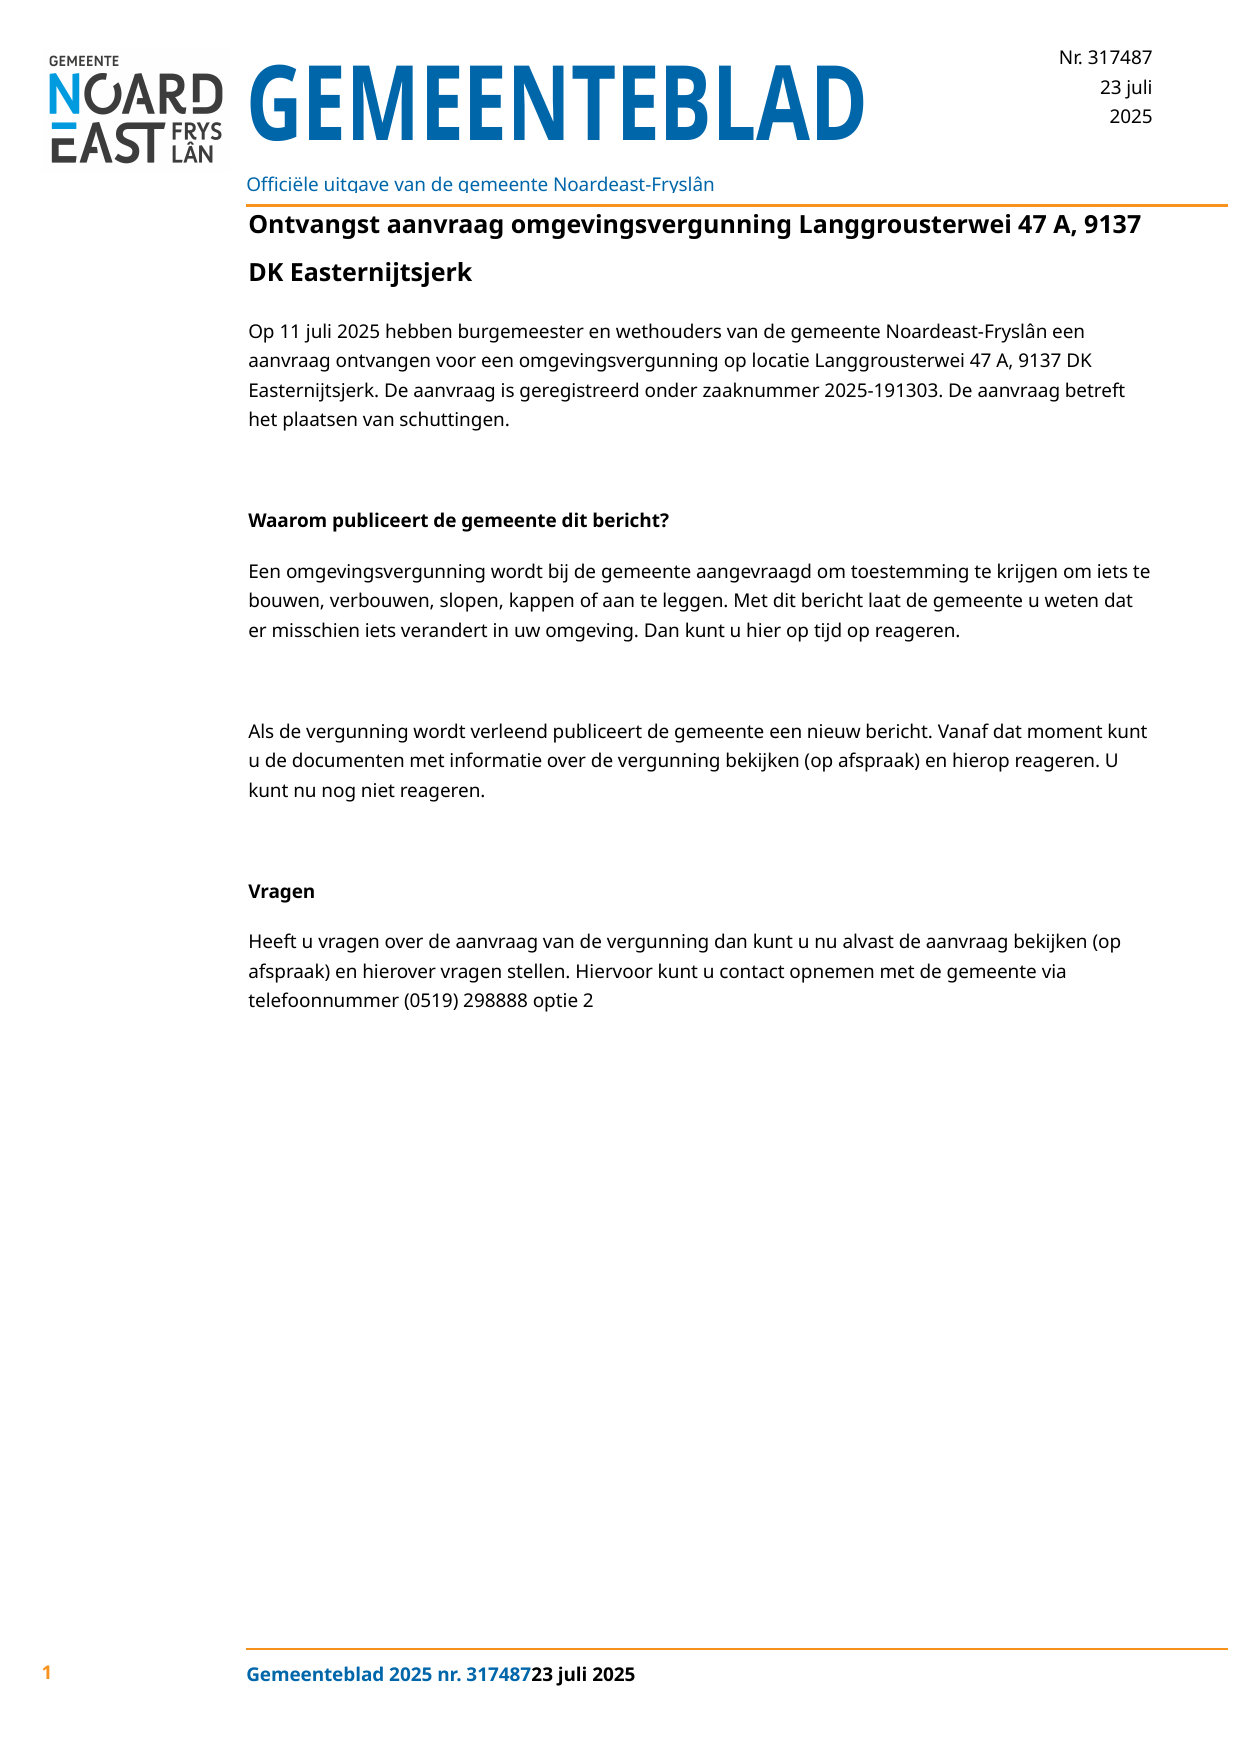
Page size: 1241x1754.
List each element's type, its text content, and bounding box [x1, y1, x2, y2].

text Vragen [248, 878, 1152, 904]
text Waarom publiceert de gemeente dit bericht? [248, 507, 1152, 533]
text Als de vergunning wordt verleend publiceert de gemeente een nieuw bericht. Vanaf dat moment kunt u de documenten met informatie over de vergunning bekijken (op afspraak) en hierop reageren. U kunt nu nog niet reageren. [248, 718, 1152, 803]
text Ontvangst aanvraag omgevingsvergunning Langgrousterwei 47 A, 9137 DK Easternijtsjerk [248, 207, 1152, 288]
picture [41, 47, 231, 172]
text Een omgevingsvergunning wordt bij de gemeente aangevraagd om toestemming te krijgen om iets te bouwen, verbouwen, slopen, kappen of aan te leggen. Met dit bericht laat de gemeente u weten dat er misschien iets verandert in uw omgeving. Dan kunt u hier op tijd op reageren. [248, 558, 1152, 643]
text Heeft u vragen over de aanvraag van de vergunning dan kunt u nu alvast de aanvraag bekijken (op afspraak) en hierover vragen stellen. Hiervoor kunt u contact opnemen met de gemeente via telefoonnummer (0519) 298888 optie 2 [248, 928, 1152, 1013]
text Op 11 juli 2025 hebben burgemeester en wethouders van de gemeente Noardeast-Fryslân een aanvraag ontvangen voor een omgevingsvergunning op locatie Langgrousterwei 47 A, 9137 DK Easternijtsjerk. De aanvraag is geregistreerd onder zaaknummer 2025-191303. De aanvraag betreft het plaatsen van schuttingen. [248, 318, 1152, 432]
